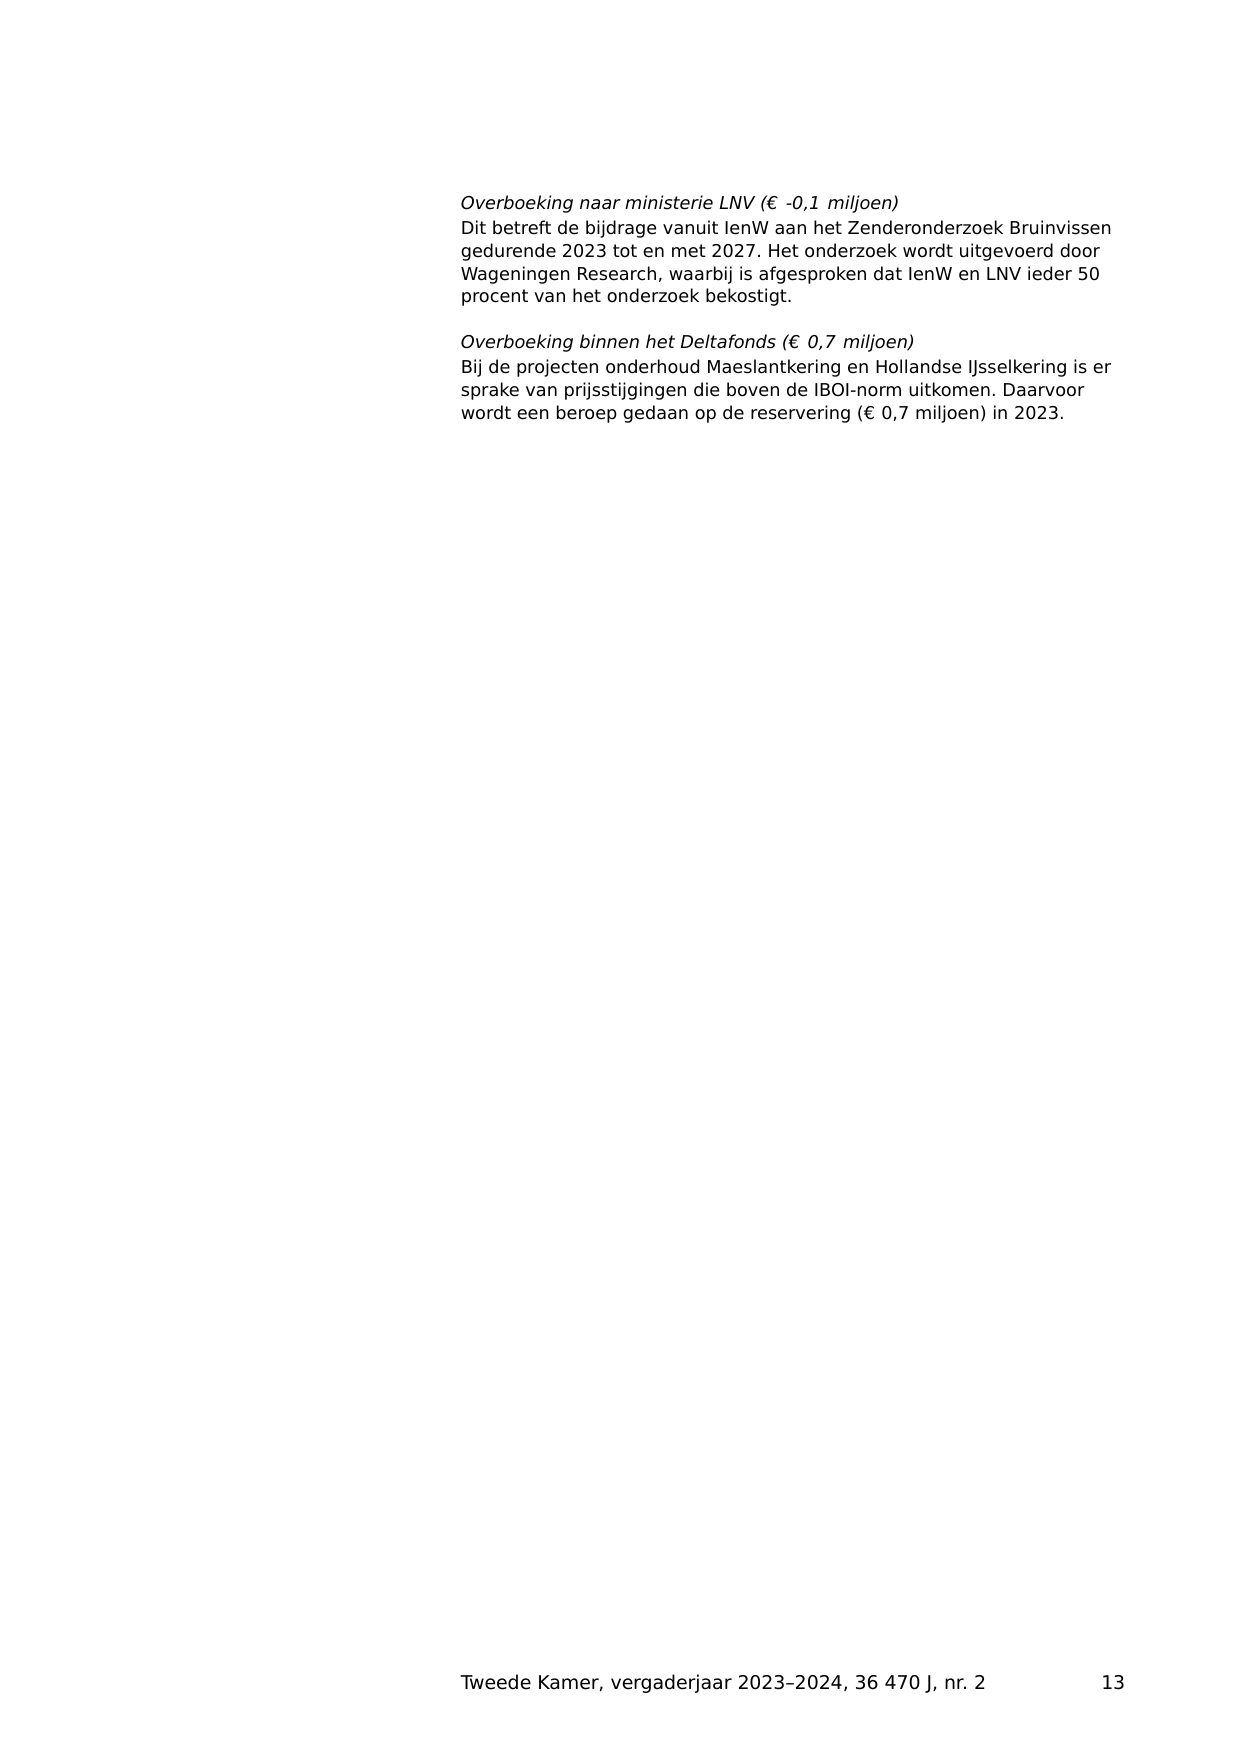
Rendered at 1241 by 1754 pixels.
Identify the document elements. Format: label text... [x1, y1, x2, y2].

text Overboeking binnen het Deltafonds (€ 0,7 miljoen) [461, 330, 1125, 353]
text Overboeking naar ministerie LNV (€ -0,1 miljoen) [461, 191, 1125, 214]
text Dit betreft de bijdrage vanuit IenW aan het Zenderonderzoek Bruinvissen gedurende 2023 tot en met 2027. Het onderzoek wordt uitgevoerd door Wageningen Research, waarbij is afgesproken dat IenW en LNV ieder 50 procent van het onderzoek bekostigt. [461, 216, 1125, 307]
text Bij de projecten onderhoud Maeslantkering en Hollandse IJsselkering is er sprake van prijsstijgingen die boven de IBOI-norm uitkomen. Daarvoor wordt een beroep gedaan op de reservering (€ 0,7 miljoen) in 2023. [461, 355, 1125, 424]
